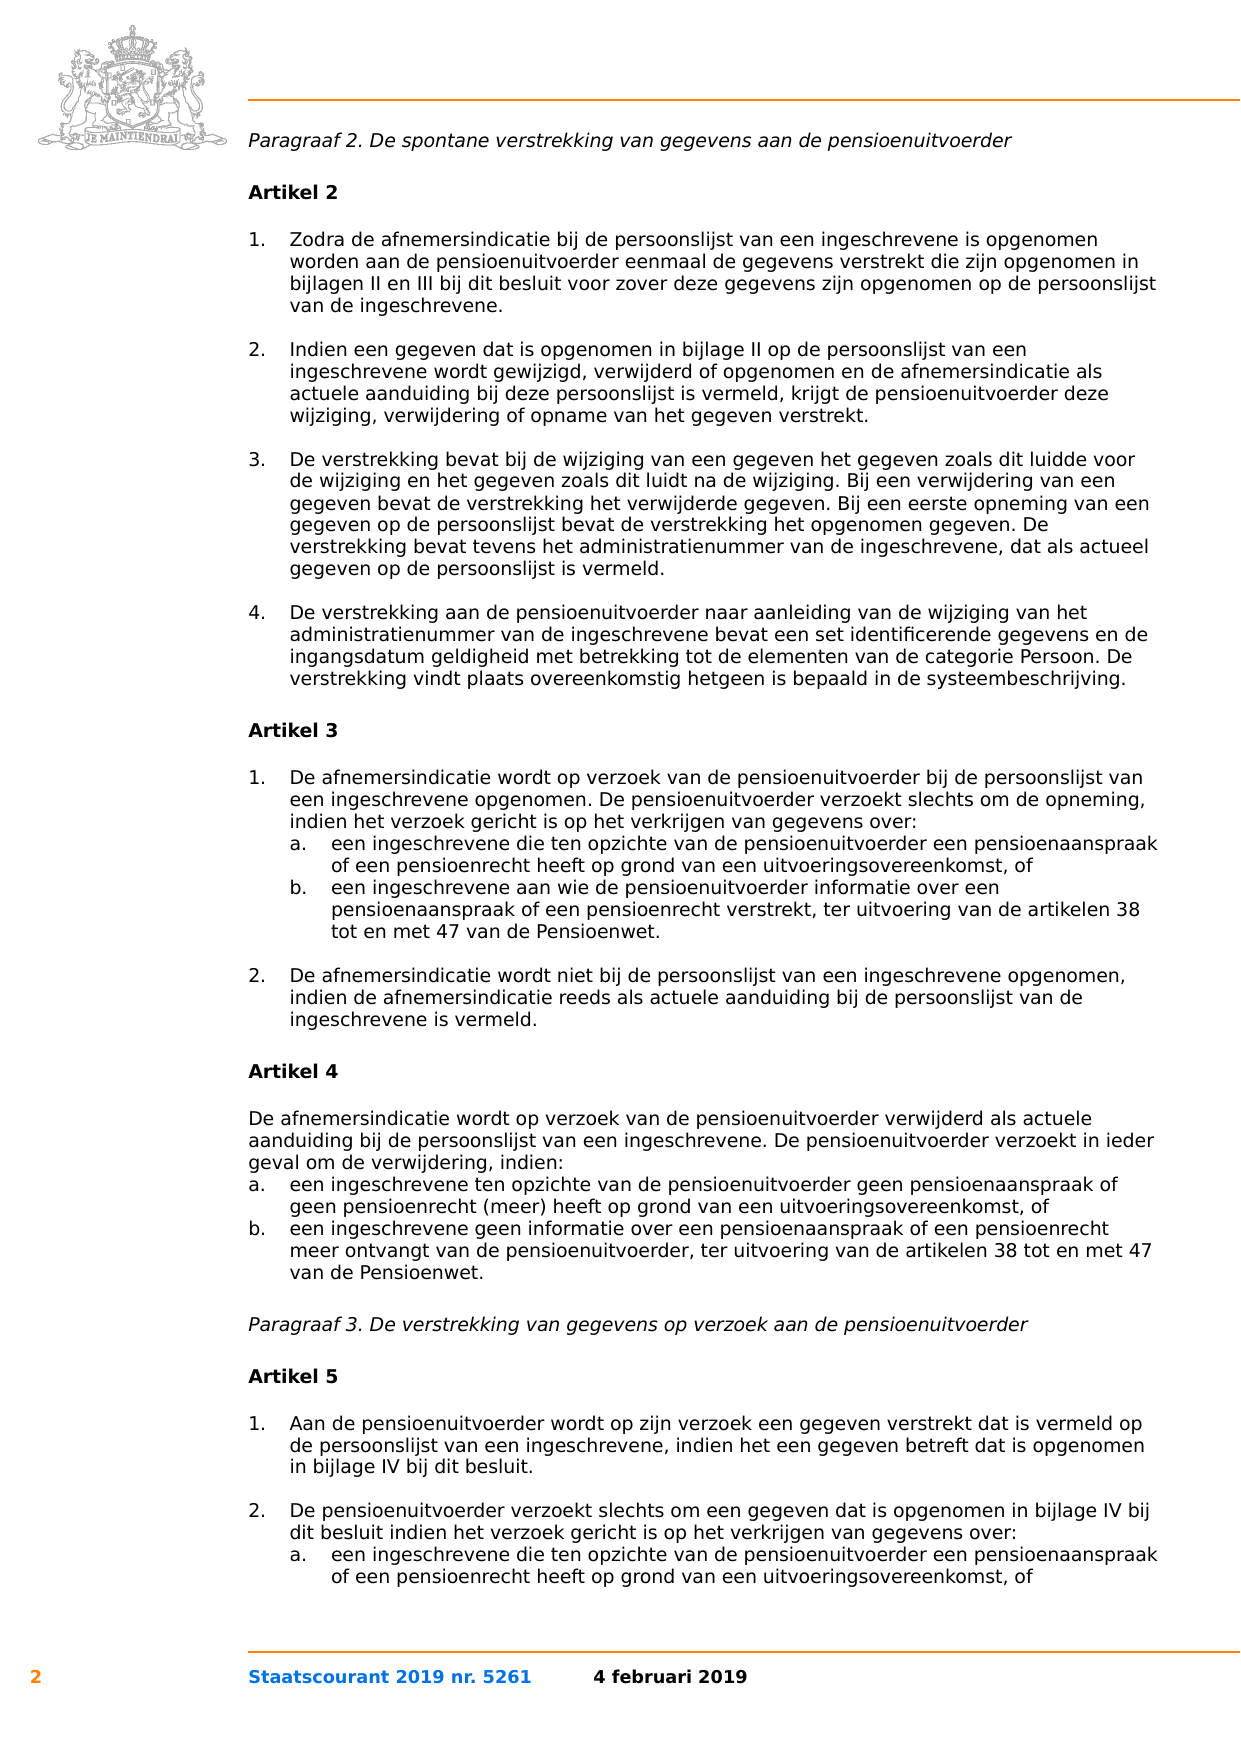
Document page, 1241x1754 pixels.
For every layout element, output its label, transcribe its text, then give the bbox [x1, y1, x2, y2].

text De afnemersindicatie wordt op verzoek van de pensioenuitvoerder verwijderd als actuele aanduiding bij de persoonslijst van een ingeschrevene. De pensioenuitvoerder verzoekt in ieder geval om de verwijdering, indien: [248, 1108, 1163, 1174]
text 2. De pensioenuitvoerder verzoekt slechts om een gegeven dat is opgenomen in bijlage IV bij dit besluit indien het verzoek gericht is op het verkrijgen van gegevens over: [248, 1500, 1163, 1544]
text a. een ingeschrevene die ten opzichte van de pensioenuitvoerder een pensioenaanspraak of een pensioenrecht heeft op grond van een uitvoeringsovereenkomst, of [289, 1544, 1163, 1588]
text 1. Zodra de afnemersindicatie bij de persoonslijst van een ingeschrevene is opgenomen worden aan de pensioenuitvoerder eenmaal de gegevens verstrekt die zijn opgenomen in bijlagen II en III bij dit besluit voor zover deze gegevens zijn opgenomen op de persoonslijst van de ingeschrevene. [248, 229, 1163, 317]
subtitle Paragraaf 3. De verstrekking van gegevens op verzoek aan de pensioenuitvoerder [248, 1313, 1163, 1336]
subtitle Paragraaf 2. De spontane verstrekking van gegevens aan de pensioenuitvoerder [248, 130, 1163, 152]
subtitle Artikel 5 [248, 1366, 1163, 1387]
text 2. Indien een gegeven dat is opgenomen in bijlage II op de persoonslijst van een ingeschrevene wordt gewijzigd, verwijderd of opgenomen en de afnemersindicatie als actuele aanduiding bij deze persoonslijst is vermeld, krijgt de pensioenuitvoerder deze wijziging, verwijdering of opname van het gegeven verstrekt. [248, 339, 1163, 427]
text 4. De verstrekking aan de pensioenuitvoerder naar aanleiding van de wijziging van het administratienummer van de ingeschrevene bevat een set identificerende gegevens en de ingangsdatum geldigheid met betrekking tot de elementen van de categorie Persoon. De verstrekking vindt plaats overeenkomstig hetgeen is bepaald in de systeembeschrijving. [248, 602, 1163, 690]
subtitle Artikel 4 [248, 1061, 1163, 1083]
text b. een ingeschrevene aan wie de pensioenuitvoerder informatie over een pensioenaanspraak of een pensioenrecht verstrekt, ter uitvoering van de artikelen 38 tot en met 47 van de Pensioenwet. [289, 877, 1163, 943]
text 1. De afnemersindicatie wordt op verzoek van de pensioenuitvoerder bij de persoonslijst van een ingeschrevene opgenomen. De pensioenuitvoerder verzoekt slechts om de opneming, indien het verzoek gericht is op het verkrijgen van gegevens over: [248, 767, 1163, 833]
picture [38, 25, 227, 150]
subtitle Artikel 2 [248, 182, 1163, 204]
subtitle Artikel 3 [248, 720, 1163, 742]
text a. een ingeschrevene die ten opzichte van de pensioenuitvoerder een pensioenaanspraak of een pensioenrecht heeft op grond van een uitvoeringsovereenkomst, of [289, 833, 1163, 877]
text a. een ingeschrevene ten opzichte van de pensioenuitvoerder geen pensioenaanspraak of geen pensioenrecht (meer) heeft op grond van een uitvoeringsovereenkomst, of [248, 1174, 1163, 1218]
text 2. De afnemersindicatie wordt niet bij de persoonslijst van een ingeschrevene opgenomen, indien de afnemersindicatie reeds als actuele aanduiding bij de persoonslijst van de ingeschrevene is vermeld. [248, 965, 1163, 1031]
text b. een ingeschrevene geen informatie over een pensioenaanspraak of een pensioenrecht meer ontvangt van de pensioenuitvoerder, ter uitvoering van de artikelen 38 tot en met 47 van de Pensioenwet. [248, 1218, 1163, 1283]
text 3. De verstrekking bevat bij de wijziging van een gegeven het gegeven zoals dit luidde voor de wijziging en het gegeven zoals dit luidt na de wijziging. Bij een verwijdering van een gegeven bevat de verstrekking het verwijderde gegeven. Bij een eerste opneming van een gegeven op de persoonslijst bevat de verstrekking het opgenomen gegeven. De verstrekking bevat tevens het administratienummer van de ingeschrevene, dat als actueel gegeven op de persoonslijst is vermeld. [248, 448, 1163, 580]
text 1. Aan de pensioenuitvoerder wordt op zijn verzoek een gegeven verstrekt dat is vermeld op de persoonslijst van een ingeschrevene, indien het een gegeven betreft dat is opgenomen in bijlage IV bij dit besluit. [248, 1412, 1163, 1478]
